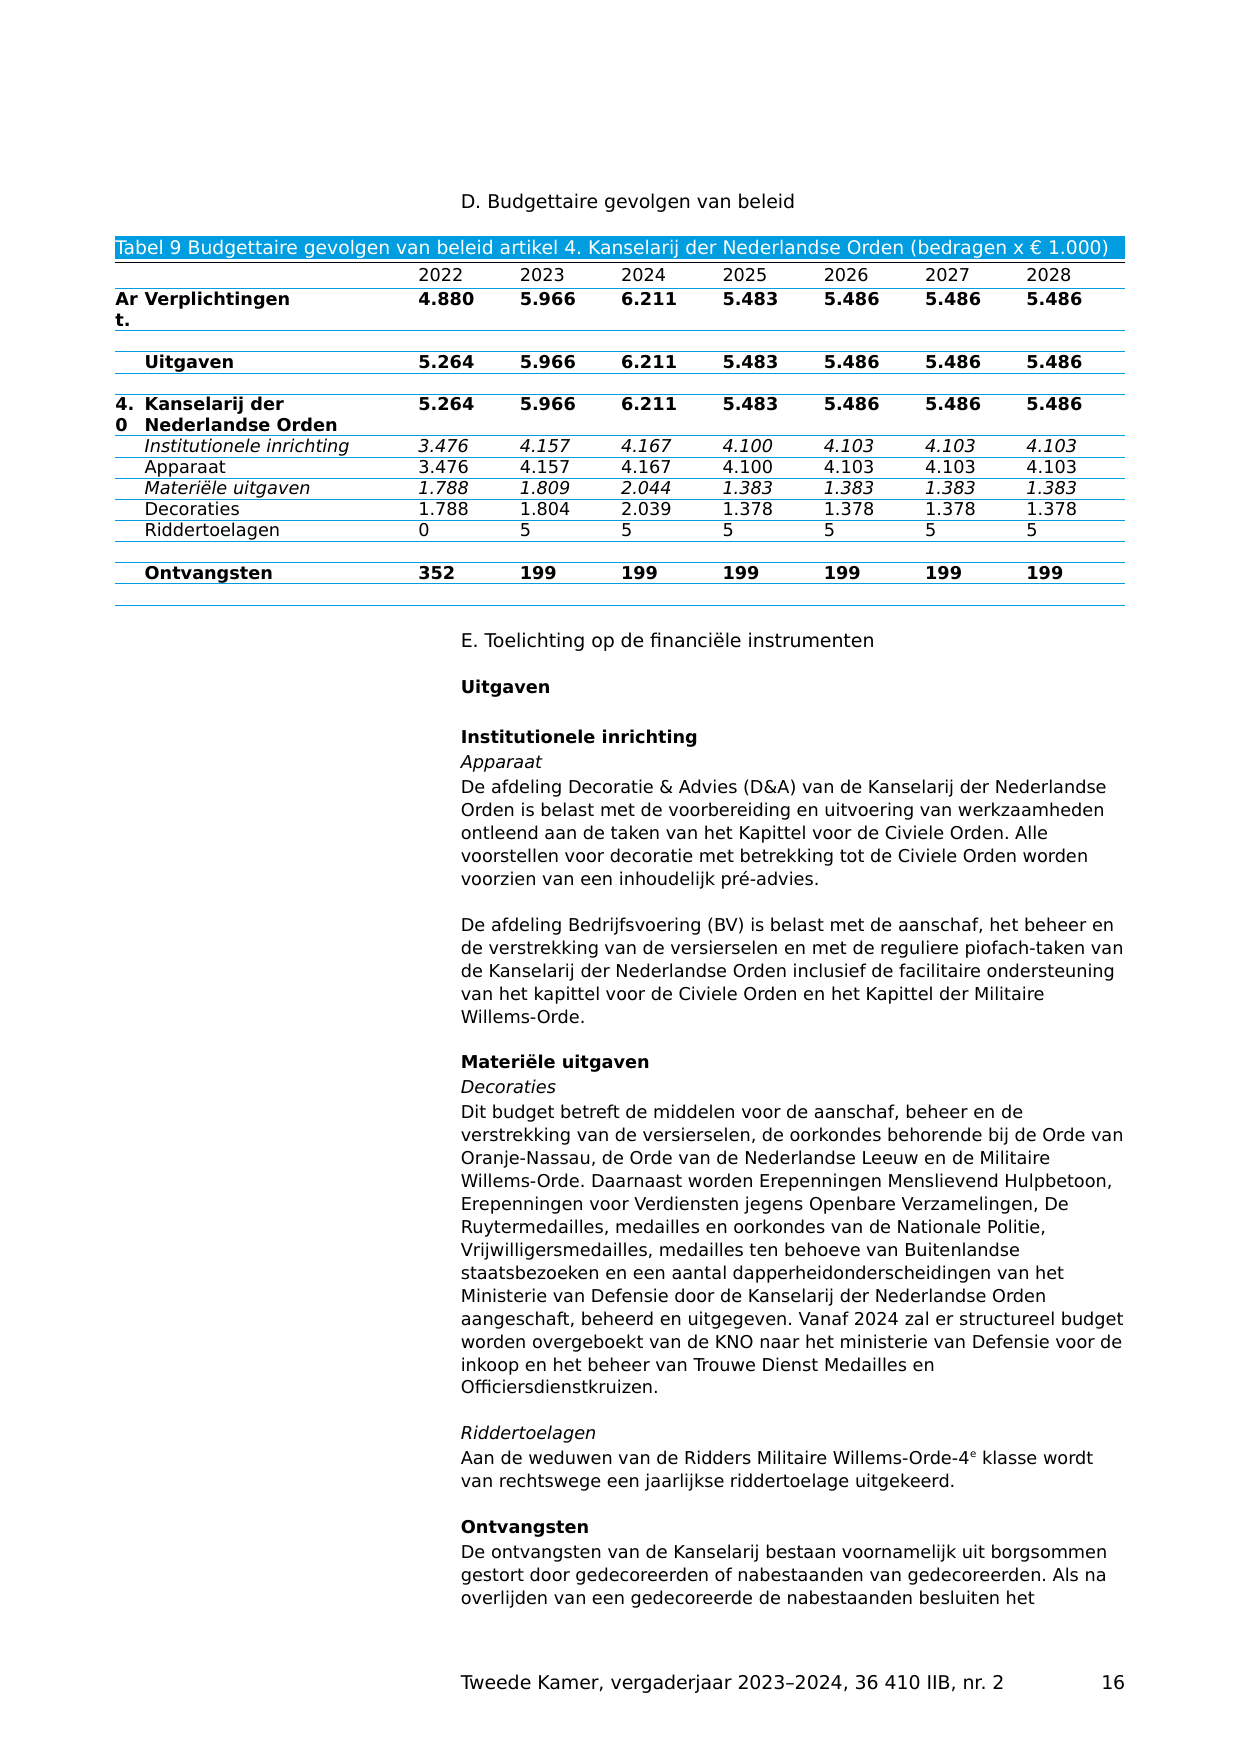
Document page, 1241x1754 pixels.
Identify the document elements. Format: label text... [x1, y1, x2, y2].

table_cell 4.0 [115, 395, 141, 435]
table_cell 2.039 [618, 500, 719, 520]
table_cell 2024 [618, 263, 719, 288]
table_cell 5 [1023, 521, 1125, 541]
table_cell [141, 263, 415, 288]
text Decoraties [461, 1076, 1125, 1098]
table_cell 5 [821, 521, 922, 541]
table_cell Apparaat [141, 458, 415, 478]
table_cell 1.378 [821, 500, 922, 520]
table_cell 5.483 [719, 352, 821, 372]
table_cell [415, 584, 517, 604]
table_cell 5.486 [821, 289, 922, 330]
table_cell 199 [922, 563, 1023, 583]
table_cell [115, 521, 141, 541]
table_cell Uitgaven [141, 352, 415, 372]
table_cell 5.483 [719, 289, 821, 330]
table_cell 5.264 [415, 395, 517, 435]
table_cell 3.476 [415, 436, 517, 456]
table_cell 1.383 [1023, 479, 1125, 499]
table_cell 4.167 [618, 458, 719, 478]
table_cell [1023, 542, 1125, 562]
table_cell 352 [415, 563, 517, 583]
table_cell 1.804 [517, 500, 618, 520]
table_cell 4.100 [719, 436, 821, 456]
table_cell 4.157 [517, 436, 618, 456]
table_cell 3.476 [415, 458, 517, 478]
table_cell 2023 [517, 263, 618, 288]
table_cell 4.880 [415, 289, 517, 330]
table_cell 199 [719, 563, 821, 583]
table_cell 5.486 [1023, 352, 1125, 372]
table_cell 2025 [719, 263, 821, 288]
table_cell 5.264 [415, 352, 517, 372]
table_cell 5 [719, 521, 821, 541]
table_cell [1023, 374, 1125, 393]
table_cell Ontvangsten [141, 563, 415, 583]
table_cell [415, 331, 517, 351]
table_cell 199 [517, 563, 618, 583]
table_cell [618, 584, 719, 604]
table_cell 4.103 [821, 458, 922, 478]
table_cell [922, 542, 1023, 562]
table_cell [141, 374, 415, 393]
table_cell [115, 374, 141, 393]
table_cell [517, 331, 618, 351]
table_cell 2027 [922, 263, 1023, 288]
table_cell 1.809 [517, 479, 618, 499]
table_cell 1.378 [922, 500, 1023, 520]
table_cell [141, 331, 415, 351]
table_cell 5.486 [922, 352, 1023, 372]
table_cell 5.966 [517, 395, 618, 435]
table_cell [115, 263, 141, 288]
table_cell Decoraties [141, 500, 415, 520]
table_cell 5.486 [821, 395, 922, 435]
table_cell Institutionele inrichting [141, 436, 415, 456]
table_cell Kanselarij der Nederlandse Orden [141, 395, 415, 435]
table_cell 0 [415, 521, 517, 541]
table_cell 1.383 [719, 479, 821, 499]
table_cell Materiële uitgaven [141, 479, 415, 499]
table_cell 4.103 [922, 458, 1023, 478]
table_cell [415, 542, 517, 562]
table_cell [517, 542, 618, 562]
table_cell [115, 331, 141, 351]
table_cell Verplichtingen [141, 289, 415, 330]
table_cell [115, 584, 141, 604]
table_cell 5 [618, 521, 719, 541]
text De ontvangsten van de Kanselarij bestaan voornamelijk uit borgsommen gestort door gedecoreerden of nabestaanden van gedecoreerden. Als na overlijden van een gedecoreerde de nabestaanden besluiten het [461, 1540, 1125, 1609]
table_cell 5 [922, 521, 1023, 541]
table_cell [821, 331, 922, 351]
text Dit budget betreft de middelen voor de aanschaf, beheer en de verstrekking van de versierselen, de oorkondes behorende bij de Orde van Oranje-Nassau, de Orde van de Nederlandse Leeuw en de Militaire Willems-Orde. Daarnaast worden Erepenningen Menslievend Hulpbetoon, Erepenningen voor Verdiensten jegens Openbare Verzamelingen, De Ruytermedailles, medailles en oorkondes van de Nationale Politie, Vrijwilligersmedailles, medailles ten behoeve van Buitenlandse staatsbezoeken en een aantal dapperheidonderscheidingen van het Ministerie van Defensie door de Kanselarij der Nederlandse Orden aangeschaft, beheerd en uitgegeven. Vanaf 2024 zal er structureel budget worden overgeboekt van de KNO naar het ministerie van Defensie voor de inkoop en het beheer van Trouwe Dienst Medailles en Officiersdienstkruizen. [461, 1101, 1125, 1398]
table_cell 4.103 [821, 436, 922, 456]
table_cell 6.211 [618, 352, 719, 372]
table_cell 1.383 [922, 479, 1023, 499]
table_cell Riddertoelagen [141, 521, 415, 541]
table_cell 2022 [415, 263, 517, 288]
table_cell [115, 542, 141, 562]
title D. Budgettaire gevolgen van beleid [461, 191, 1125, 213]
table_cell 199 [1023, 563, 1125, 583]
table_cell 5.486 [821, 352, 922, 372]
table_cell 199 [821, 563, 922, 583]
table_cell [618, 331, 719, 351]
table_cell [115, 458, 141, 478]
table_cell 4.167 [618, 436, 719, 456]
table_cell [821, 584, 922, 604]
table_cell 4.100 [719, 458, 821, 478]
table_cell 2028 [1023, 263, 1125, 288]
table_cell 2026 [821, 263, 922, 288]
table_cell 5.483 [719, 395, 821, 435]
table_cell 2.044 [618, 479, 719, 499]
table_cell [115, 563, 141, 583]
table_cell 5 [517, 521, 618, 541]
table_cell 1.378 [719, 500, 821, 520]
table_cell 6.211 [618, 395, 719, 435]
table_cell [115, 500, 141, 520]
table_cell [922, 331, 1023, 351]
table_cell [115, 479, 141, 499]
table_cell [719, 542, 821, 562]
text Materiële uitgaven [461, 1051, 1125, 1073]
table_cell 4.157 [517, 458, 618, 478]
table_cell [1023, 331, 1125, 351]
text Uitgaven [461, 676, 1125, 698]
table_cell [922, 374, 1023, 393]
table_cell [517, 374, 618, 393]
table_cell 5.486 [1023, 395, 1125, 435]
text Apparaat [461, 751, 1125, 773]
table_cell 5.966 [517, 289, 618, 330]
table_cell [618, 542, 719, 562]
table_cell [517, 584, 618, 604]
table_cell [719, 584, 821, 604]
table_cell [415, 374, 517, 393]
table_cell 6.211 [618, 289, 719, 330]
table_cell [821, 374, 922, 393]
text De afdeling Decoratie & Advies (D&A) van de Kanselarij der Nederlandse Orden is belast met de voorbereiding en uitvoering van werkzaamheden ontleend aan de taken van het Kapittel voor de Civiele Orden. Alle voorstellen voor decoratie met betrekking tot de Civiele Orden worden voorzien van een inhoudelijk pré-advies. [461, 776, 1125, 890]
table_cell 4.103 [922, 436, 1023, 456]
table_cell [719, 374, 821, 393]
text De afdeling Bedrijfsvoering (BV) is belast met de aanschaf, het beheer en de verstrekking van de versierselen en met de reguliere piofach-taken van de Kanselarij der Nederlandse Orden inclusief de facilitaire ondersteuning van het kapittel voor de Civiele Orden en het Kapittel der Militaire Willems-Orde. [461, 913, 1125, 1028]
table_cell [922, 584, 1023, 604]
table_cell 5.486 [922, 395, 1023, 435]
table_cell [115, 436, 141, 456]
title E. Toelichting op de financiële instrumenten [461, 630, 1125, 652]
text Aan de weduwen van de Ridders Militaire Willems-Orde-4e klasse wordt van rechtswege een jaarlijkse riddertoelage uitgekeerd. [461, 1446, 1125, 1492]
table_cell 1.788 [415, 500, 517, 520]
table_cell 1.383 [821, 479, 922, 499]
table_cell 5.486 [922, 289, 1023, 330]
table_cell Art. [115, 289, 141, 330]
table_cell [618, 374, 719, 393]
table_cell 1.788 [415, 479, 517, 499]
table_cell [141, 584, 415, 604]
table_cell [821, 542, 922, 562]
table_cell 199 [618, 563, 719, 583]
text Riddertoelagen [461, 1421, 1125, 1444]
table_cell 5.966 [517, 352, 618, 372]
table_cell 1.378 [1023, 500, 1125, 520]
table_cell [1023, 584, 1125, 604]
table_cell [115, 352, 141, 372]
table_cell 5.486 [1023, 289, 1125, 330]
text Ontvangsten [461, 1515, 1125, 1538]
table_cell 4.103 [1023, 458, 1125, 478]
text Institutionele inrichting [461, 726, 1125, 748]
table_cell 4.103 [1023, 436, 1125, 456]
table_cell [141, 542, 415, 562]
table_cell [719, 331, 821, 351]
